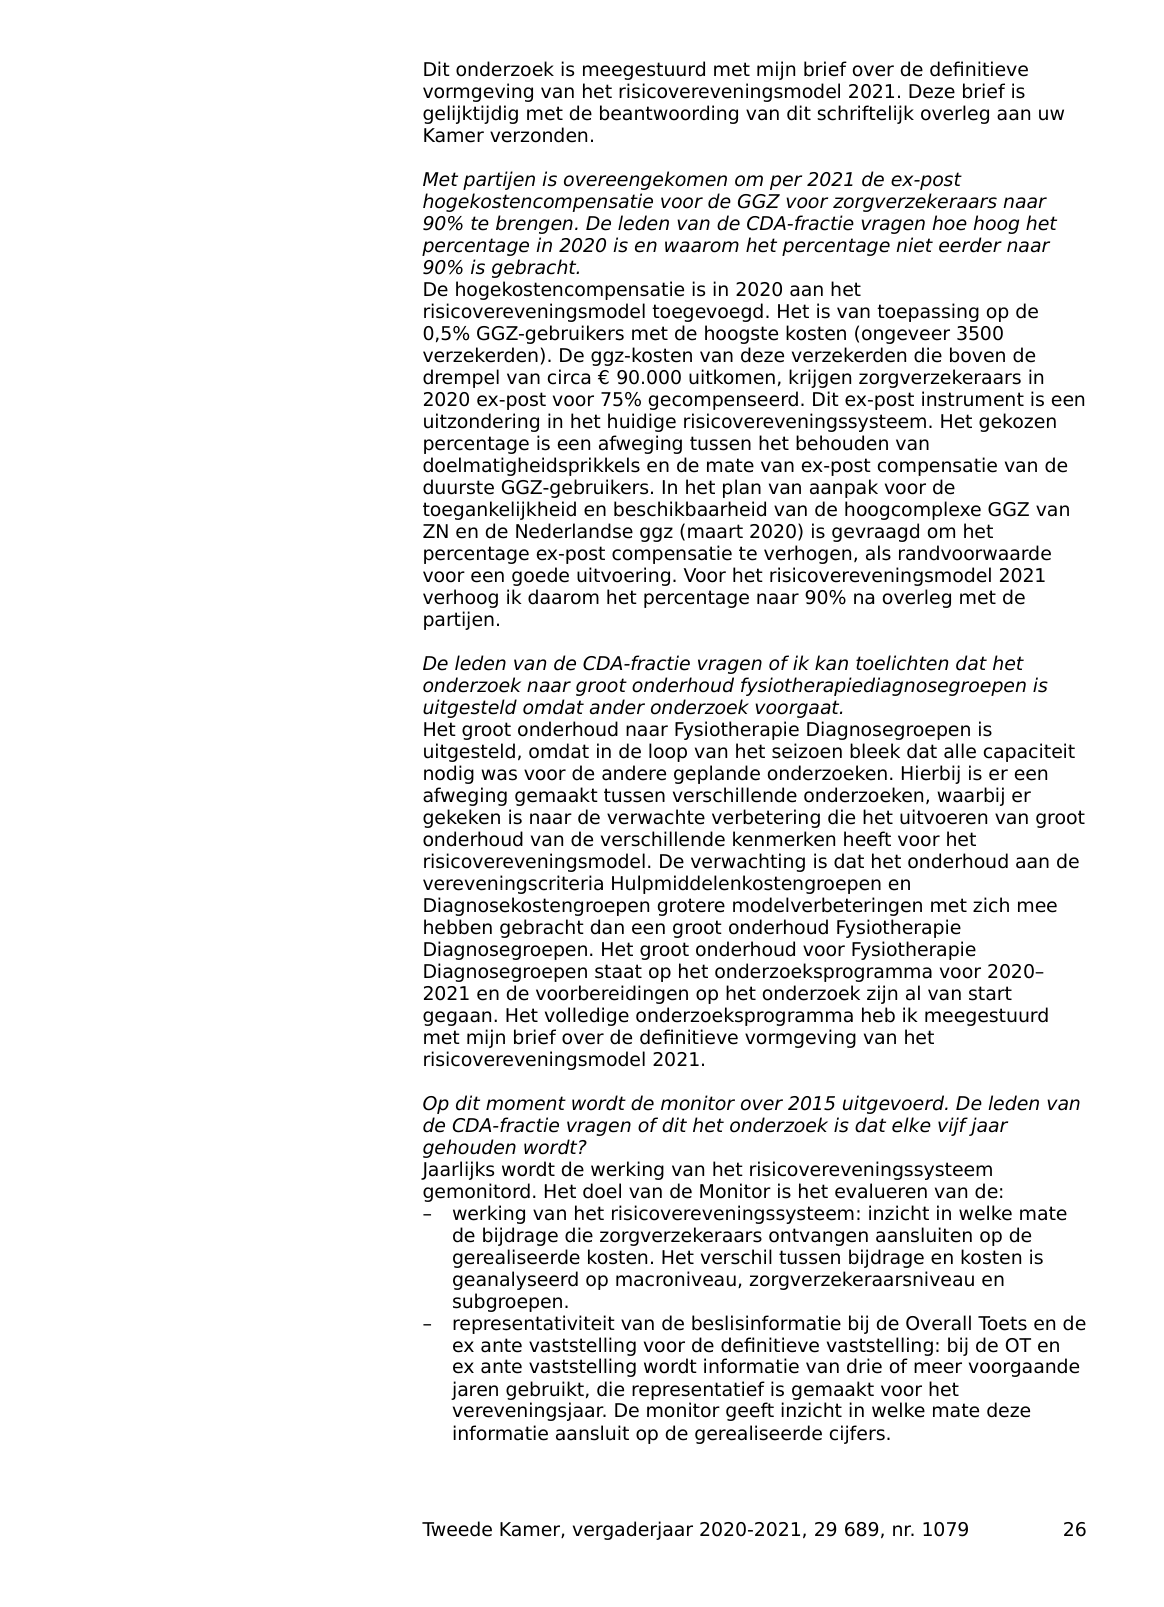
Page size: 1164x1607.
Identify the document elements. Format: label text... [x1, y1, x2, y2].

text – werking van het risicovereveningssysteem: inzicht in welke mate de bijdrage die zorgverzekeraars ontvangen aansluiten op de gerealiseerde kosten. Het verschil tussen bijdrage en kosten is geanalyseerd op macroniveau, zorgverzekeraarsniveau en subgroepen. [422, 1203, 1087, 1312]
text Het groot onderhoud naar Fysiotherapie Diagnosegroepen is uitgesteld, omdat in de loop van het seizoen bleek dat alle capaciteit nodig was voor de andere geplande onderzoeken. Hierbij is er een afweging gemaakt tussen verschillende onderzoeken, waarbij er gekeken is naar de verwachte verbetering die het uitvoeren van groot onderhoud van de verschillende kenmerken heeft voor het risicovereveningsmodel. De verwachting is dat het onderhoud aan de vereveningscriteria Hulpmiddelenkostengroepen en Diagnosekostengroepen grotere modelverbeteringen met zich mee hebben gebracht dan een groot onderhoud Fysiotherapie Diagnosegroepen. Het groot onderhoud voor Fysiotherapie Diagnosegroepen staat op het onderzoeksprogramma voor 2020–2021 en de voorbereidingen op het onderzoek zijn al van start gegaan. Het volledige onderzoeksprogramma heb ik meegestuurd met mijn brief over de definitieve vormgeving van het risicovereveningsmodel 2021. [422, 719, 1087, 1071]
text De hogekostencompensatie is in 2020 aan het risicovereveningsmodel toegevoegd. Het is van toepassing op de 0,5% GGZ-gebruikers met de hoogste kosten (ongeveer 3500 verzekerden). De ggz-kosten van deze verzekerden die boven de drempel van circa € 90.000 uitkomen, krijgen zorgverzekeraars in 2020 ex-post voor 75% gecompenseerd. Dit ex-post instrument is een uitzondering in het huidige risicovereveningssysteem. Het gekozen percentage is een afweging tussen het behouden van doelmatigheidsprikkels en de mate van ex-post compensatie van de duurste GGZ-gebruikers. In het plan van aanpak voor de toegankelijkheid en beschikbaarheid van de hoogcomplexe GGZ van ZN en de Nederlandse ggz (maart 2020) is gevraagd om het percentage ex-post compensatie te verhogen, als randvoorwaarde voor een goede uitvoering. Voor het risicovereveningsmodel 2021 verhoog ik daarom het percentage naar 90% na overleg met de partijen. [422, 279, 1087, 631]
text Dit onderzoek is meegestuurd met mijn brief over de definitieve vormgeving van het risicovereveningsmodel 2021. Deze brief is gelijktijdig met de beantwoording van dit schriftelijk overleg aan uw Kamer verzonden. [422, 59, 1087, 147]
text De leden van de CDA-fractie vragen of ik kan toelichten dat het onderzoek naar groot onderhoud fysiotherapiediagnosegroepen is uitgesteld omdat ander onderzoek voorgaat. [422, 653, 1087, 719]
text Met partijen is overeengekomen om per 2021 de ex-post hogekostencompensatie voor de GGZ voor zorgverzekeraars naar 90% te brengen. De leden van de CDA-fractie vragen hoe hoog het percentage in 2020 is en waarom het percentage niet eerder naar 90% is gebracht. [422, 169, 1087, 279]
text – representativiteit van de beslisinformatie bij de Overall Toets en de ex ante vaststelling voor de definitieve vaststelling: bij de OT en ex ante vaststelling wordt informatie van drie of meer voorgaande jaren gebruikt, die representatief is gemaakt voor het vereveningsjaar. De monitor geeft inzicht in welke mate deze informatie aansluit op de gerealiseerde cijfers. [422, 1312, 1087, 1444]
text Jaarlijks wordt de werking van het risicovereveningssysteem gemonitord. Het doel van de Monitor is het evalueren van de: [422, 1159, 1087, 1203]
text Op dit moment wordt de monitor over 2015 uitgevoerd. De leden van de CDA-fractie vragen of dit het onderzoek is dat elke vijf jaar gehouden wordt? [422, 1093, 1087, 1159]
